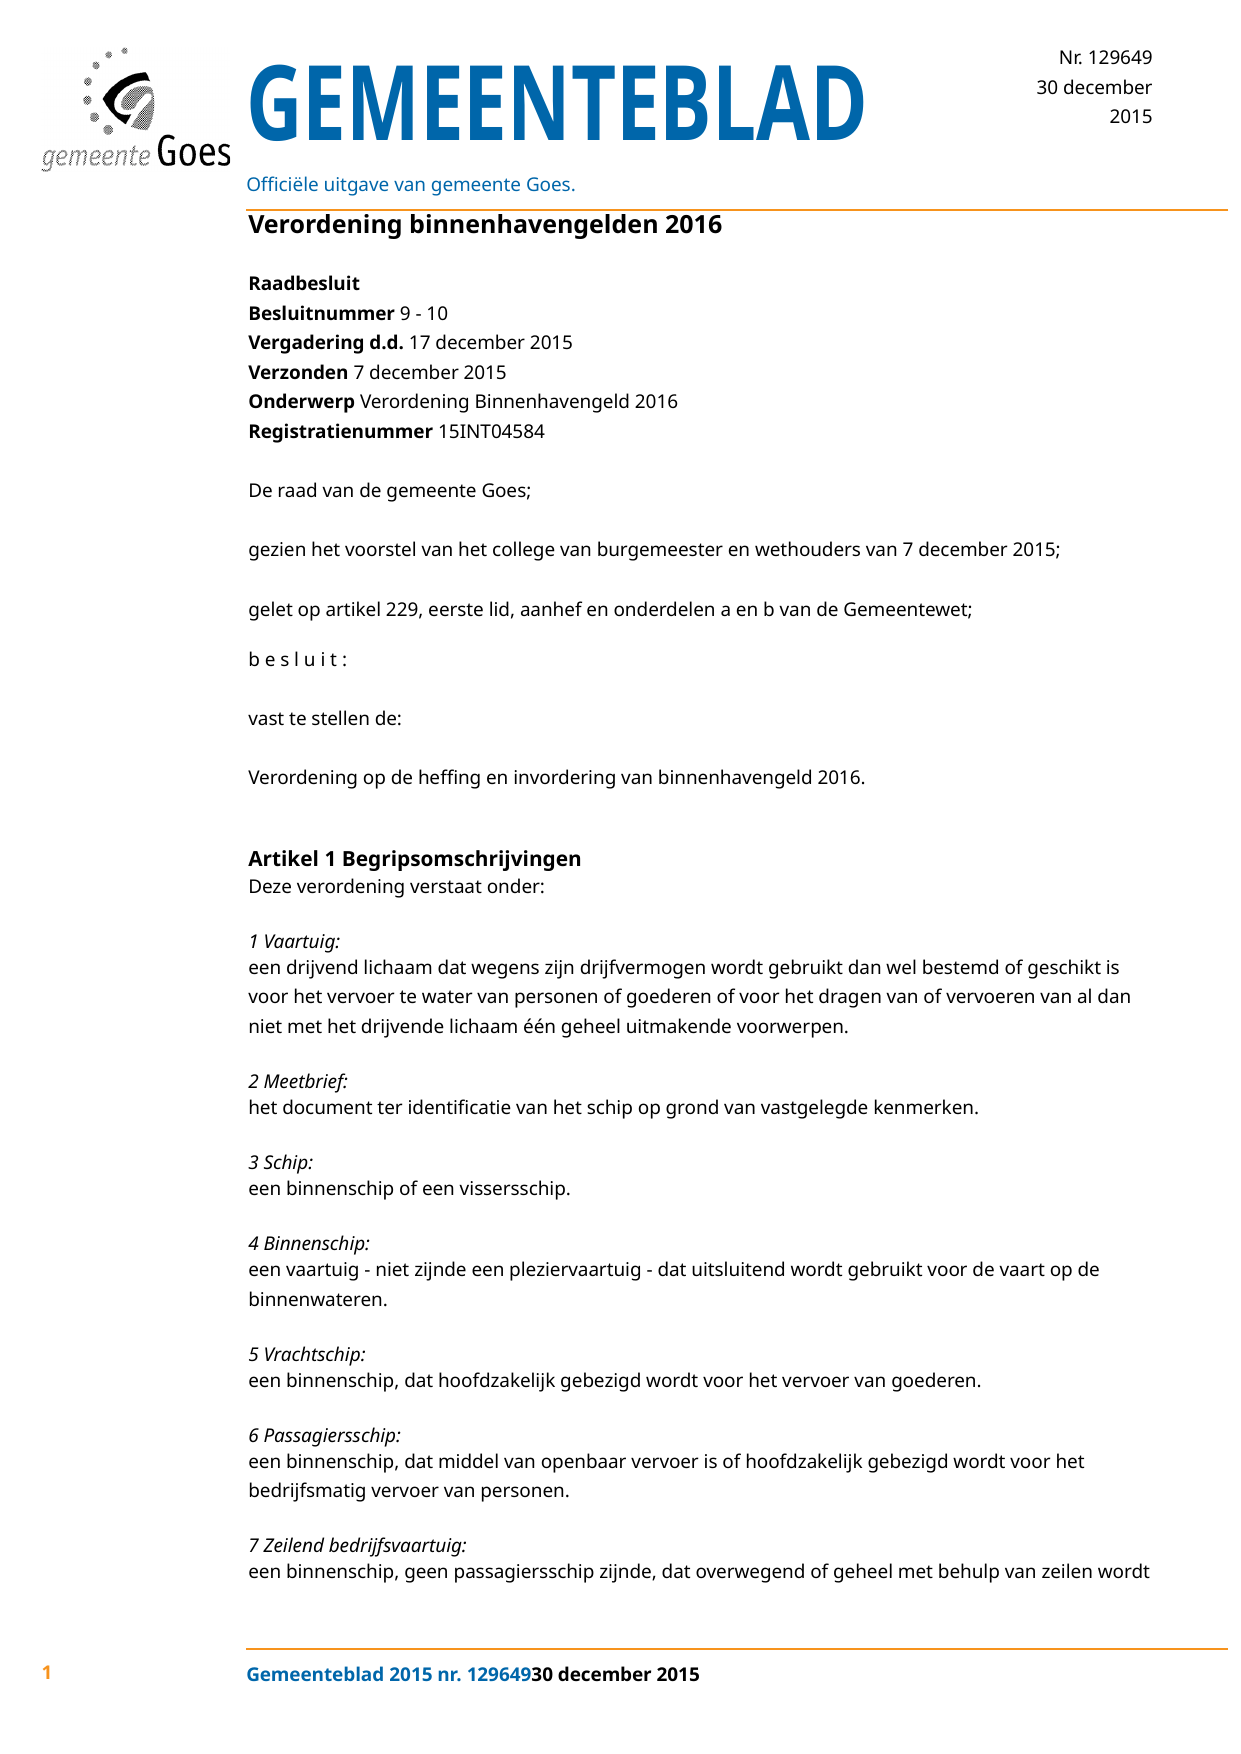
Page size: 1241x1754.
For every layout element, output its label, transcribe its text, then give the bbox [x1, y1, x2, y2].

text vast te stellen de: [248, 705, 1152, 731]
text 3 Schip: [248, 1149, 1152, 1175]
text Verzonden 7 december 2015 [248, 359, 1152, 385]
text 4 Binnenschip: [248, 1230, 1152, 1256]
text Besluitnummer 9 - 10 [248, 300, 1152, 326]
text 6 Passagiersschip: [248, 1422, 1152, 1448]
text 5 Vrachtschip: [248, 1341, 1152, 1367]
text een binnenschip, geen passagiersschip zijnde, dat overwegend of geheel met behulp van zeilen wordt [248, 1558, 1152, 1584]
picture [41, 47, 231, 172]
text Verordening binnenhavengelden 2016 [248, 211, 1152, 241]
text een binnenschip of een vissersschip. [248, 1175, 1152, 1201]
text een drijvend lichaam dat wegens zijn drijfvermogen wordt gebruikt dan wel bestemd of geschikt is voor het vervoer te water van personen of goederen of voor het dragen van of vervoeren van al dan niet met het drijvende lichaam één geheel uitmakende voorwerpen. [248, 954, 1152, 1039]
text 7 Zeilend bedrijfsvaartuig: [248, 1533, 1152, 1558]
text Onderwerp Verordening Binnenhavengeld 2016 [248, 389, 1152, 414]
text Registratienummer 15INT04584 [248, 418, 1152, 444]
text het document ter identificatie van het schip op grond van vastgelegde kenmerken. [248, 1094, 1152, 1120]
text Deze verordening verstaat onder: [248, 873, 1152, 898]
text een binnenschip, dat middel van openbaar vervoer is of hoofdzakelijk gebezigd wordt voor het bedrijfsmatig vervoer van personen. [248, 1448, 1152, 1503]
text 1 Vaartuig: [248, 928, 1152, 954]
text gezien het voorstel van het college van burgemeester en wethouders van 7 december 2015; [248, 537, 1152, 562]
text Verordening op de heffing en invordering van binnenhavengeld 2016. [248, 764, 1152, 790]
text 2 Meetbrief: [248, 1068, 1152, 1094]
text Artikel 1 Begripsomschrijvingen [248, 844, 1152, 873]
text De raad van de gemeente Goes; [248, 477, 1152, 503]
text gelet op artikel 229, eerste lid, aanhef en onderdelen a en b van de Gemeentewet; [248, 596, 1152, 621]
text b e s l u i t : [248, 646, 1152, 672]
text Raadbesluit [248, 270, 1152, 296]
text een vaartuig - niet zijnde een pleziervaartuig - dat uitsluitend wordt gebruikt voor de vaart op de binnenwateren. [248, 1256, 1152, 1311]
text een binnenschip, dat hoofdzakelijk gebezigd wordt voor het vervoer van goederen. [248, 1367, 1152, 1392]
text Vergadering d.d. 17 december 2015 [248, 329, 1152, 355]
